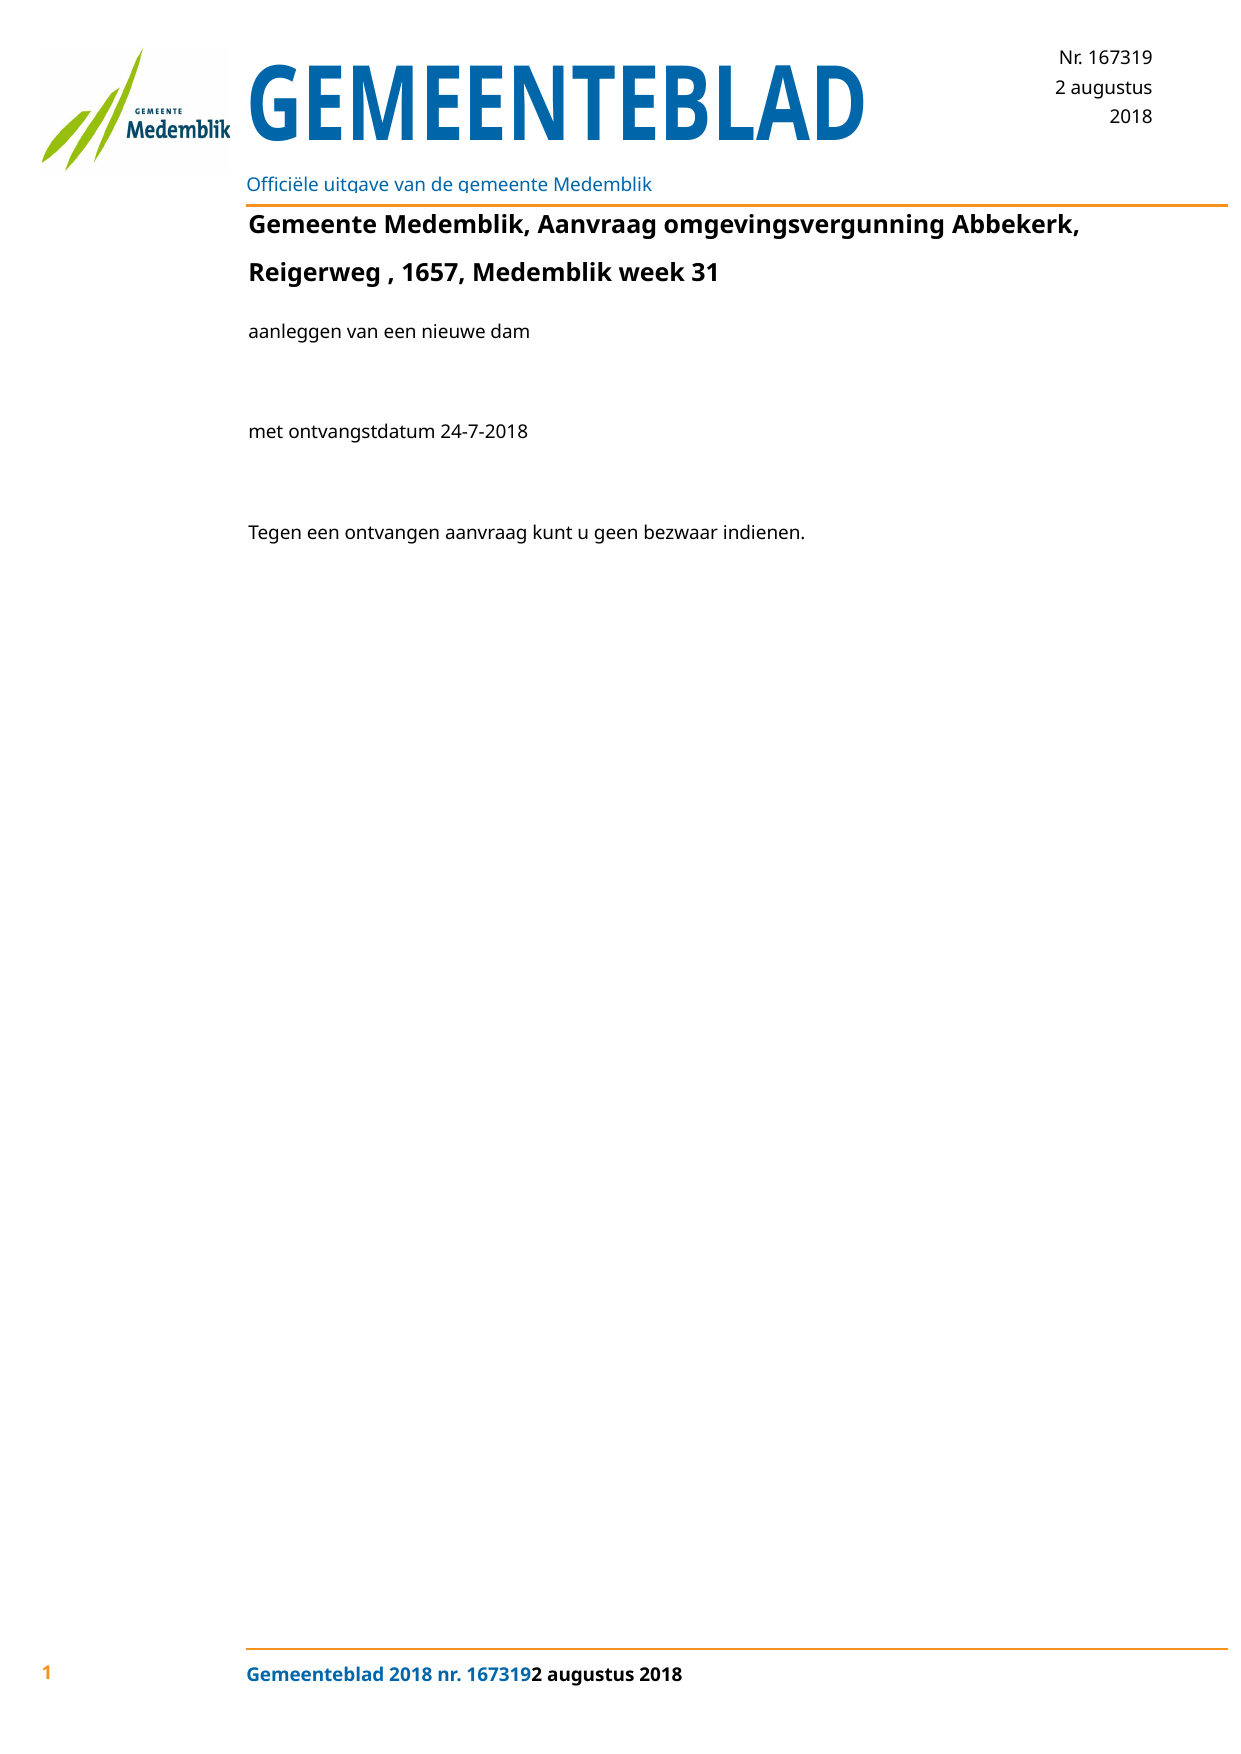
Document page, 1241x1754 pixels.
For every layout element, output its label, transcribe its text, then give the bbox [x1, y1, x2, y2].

text Tegen een ontvangen aanvraag kunt u geen bezwaar indienen. [248, 519, 1152, 545]
picture [41, 47, 231, 172]
text Gemeente Medemblik, Aanvraag omgevingsvergunning Abbekerk, Reigerweg , 1657, Medemblik week 31 [248, 207, 1152, 288]
text aanleggen van een nieuwe dam [248, 318, 1152, 344]
text met ontvangstdatum 24-7-2018 [248, 419, 1152, 444]
